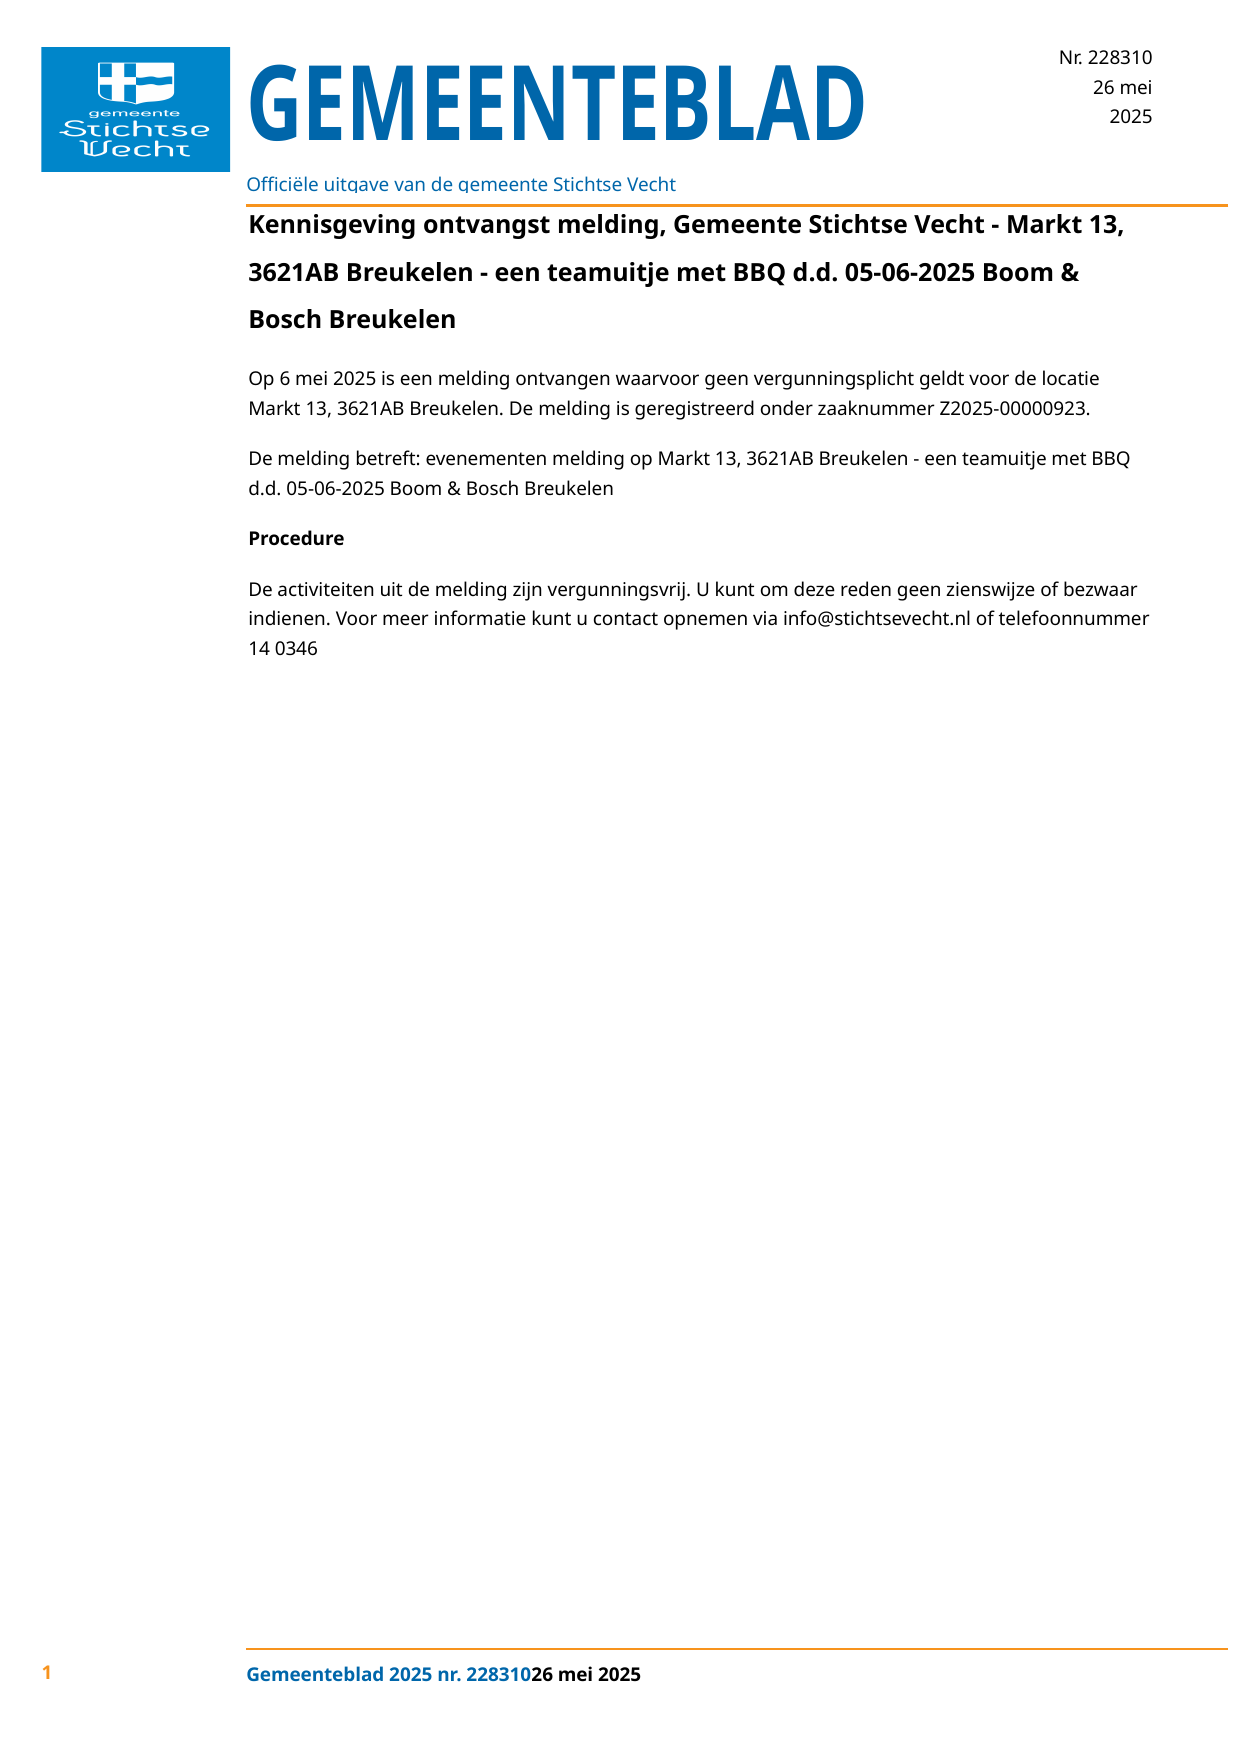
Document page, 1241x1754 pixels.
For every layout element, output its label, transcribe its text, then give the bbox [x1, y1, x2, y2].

picture [99, 63, 135, 101]
text De melding betreft: evenementen melding op Markt 13, 3621AB Breukelen - een teamuitje met BBQ d.d. 05-06-2025 Boom & Bosch Breukelen [248, 446, 1152, 501]
text De activiteiten uit de melding zijn vergunningsvrij. U kunt om deze reden geen zienswijze of bezwaar indienen. Voor meer informatie kunt u contact opnemen via info@stichtsevecht.nl of telefoonnummer 14 0346 [248, 576, 1152, 661]
text Procedure [248, 526, 1152, 551]
picture [137, 63, 174, 103]
text Op 6 mei 2025 is een melding ontvangen waarvoor geen vergunningsplicht geldt voor de locatie Markt 13, 3621AB Breukelen. De melding is geregistreerd onder zaaknummer Z2025-00000923. [248, 366, 1152, 421]
text Kennisgeving ontvangst melding, Gemeente Stichtse Vecht - Markt 13, 3621AB Breukelen - een teamuitje met BBQ d.d. 05-06-2025 Boom & Bosch Breukelen [248, 207, 1152, 336]
